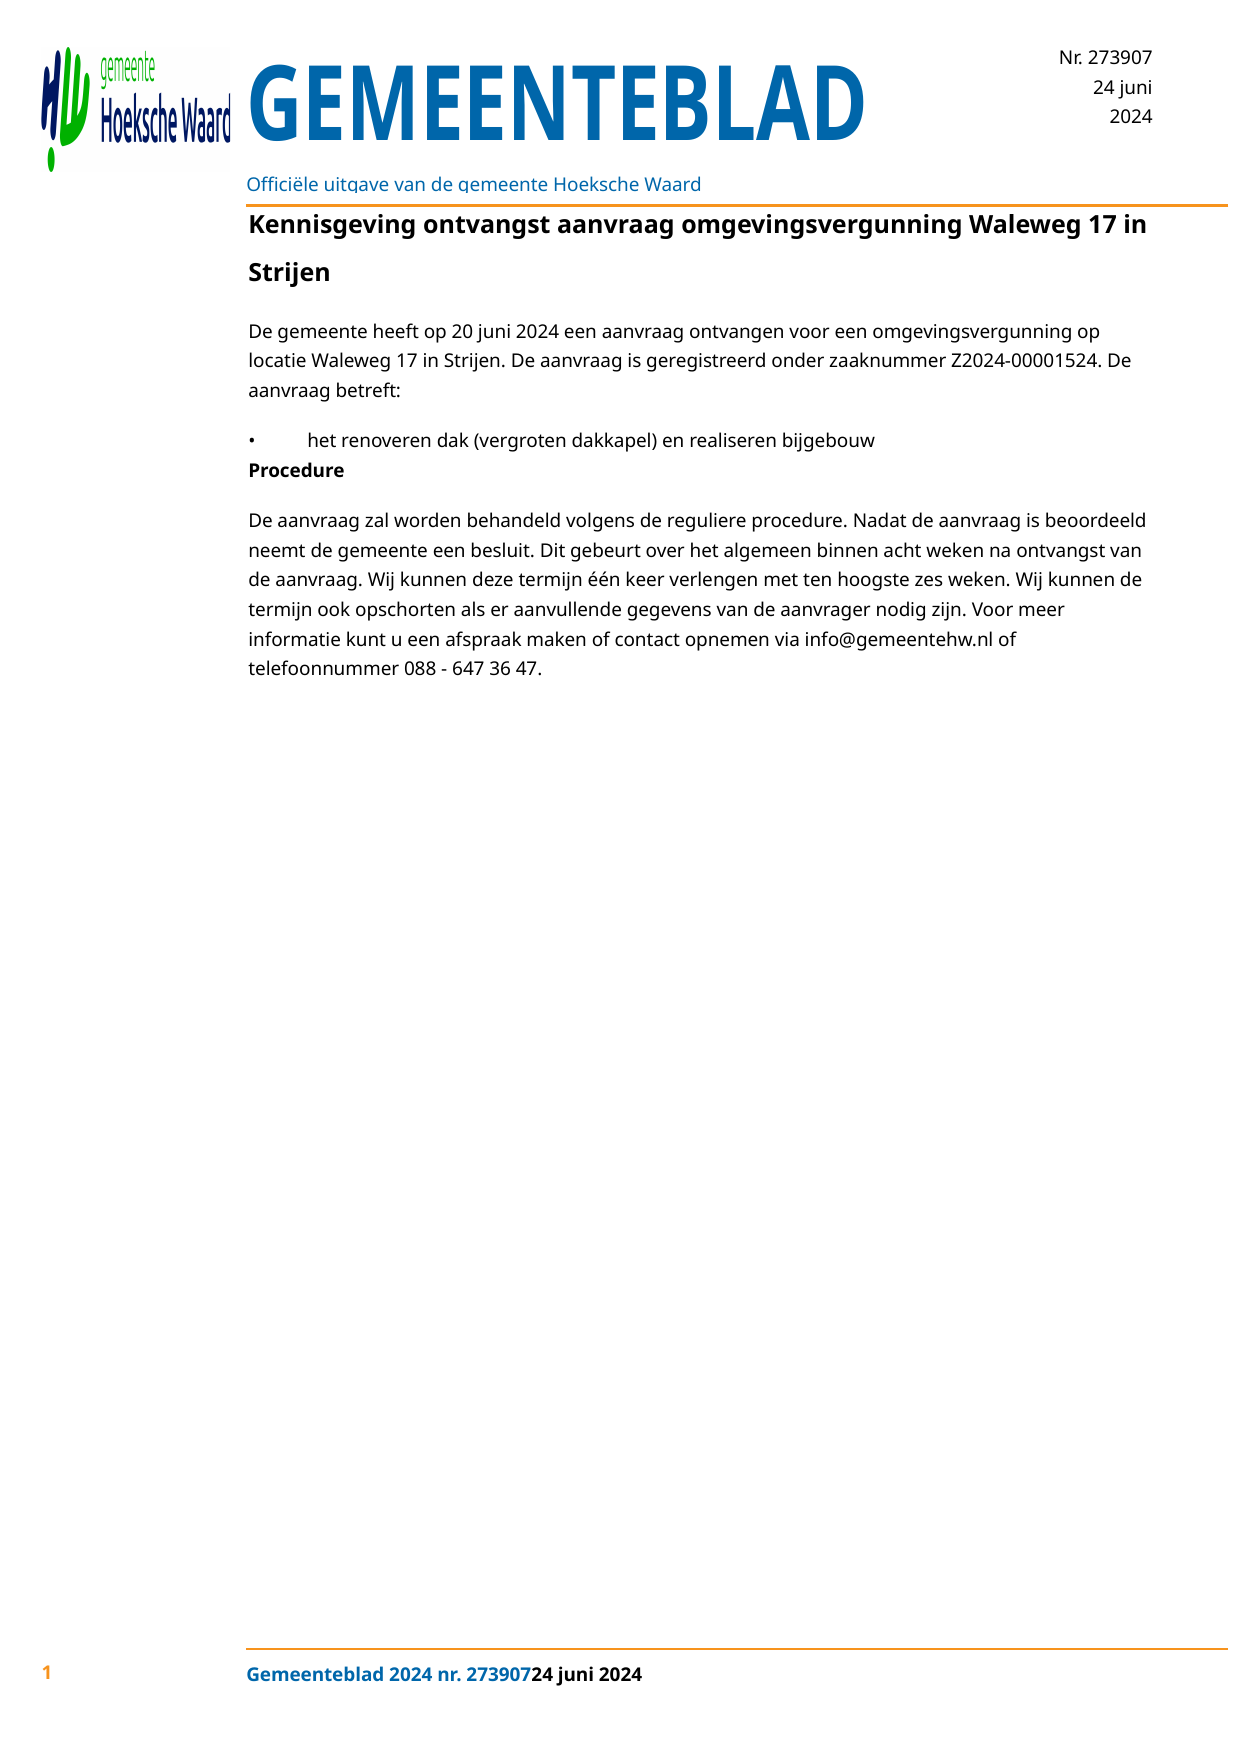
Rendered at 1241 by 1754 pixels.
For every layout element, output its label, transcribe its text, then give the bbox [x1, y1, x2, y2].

text De gemeente heeft op 20 juni 2024 een aanvraag ontvangen voor een omgevingsvergunning op locatie Waleweg 17 in Strijen. De aanvraag is geregistreerd onder zaaknummer Z2024-00001524. De aanvraag betreft: [248, 318, 1152, 403]
text Kennisgeving ontvangst aanvraag omgevingsvergunning Waleweg 17 in Strijen [248, 207, 1152, 288]
text De aanvraag zal worden behandeld volgens de reguliere procedure. Nadat de aanvraag is beoordeeld neemt de gemeente een besluit. Dit gebeurt over het algemeen binnen acht weken na ontvangst van de aanvraag. Wij kunnen deze termijn één keer verlengen met ten hoogste zes weken. Wij kunnen de termijn ook opschorten als er aanvullende gegevens van de aanvrager nodig zijn. Voor meer informatie kunt u een afspraak maken of contact opnemen via info@gemeentehw.nl of telefoonnummer 088 - 647 36 47. [248, 507, 1152, 681]
list het renoveren dak (vergroten dakkapel) en realiseren bijgebouw [248, 427, 1152, 453]
picture [41, 47, 231, 172]
text Procedure [248, 457, 1152, 483]
